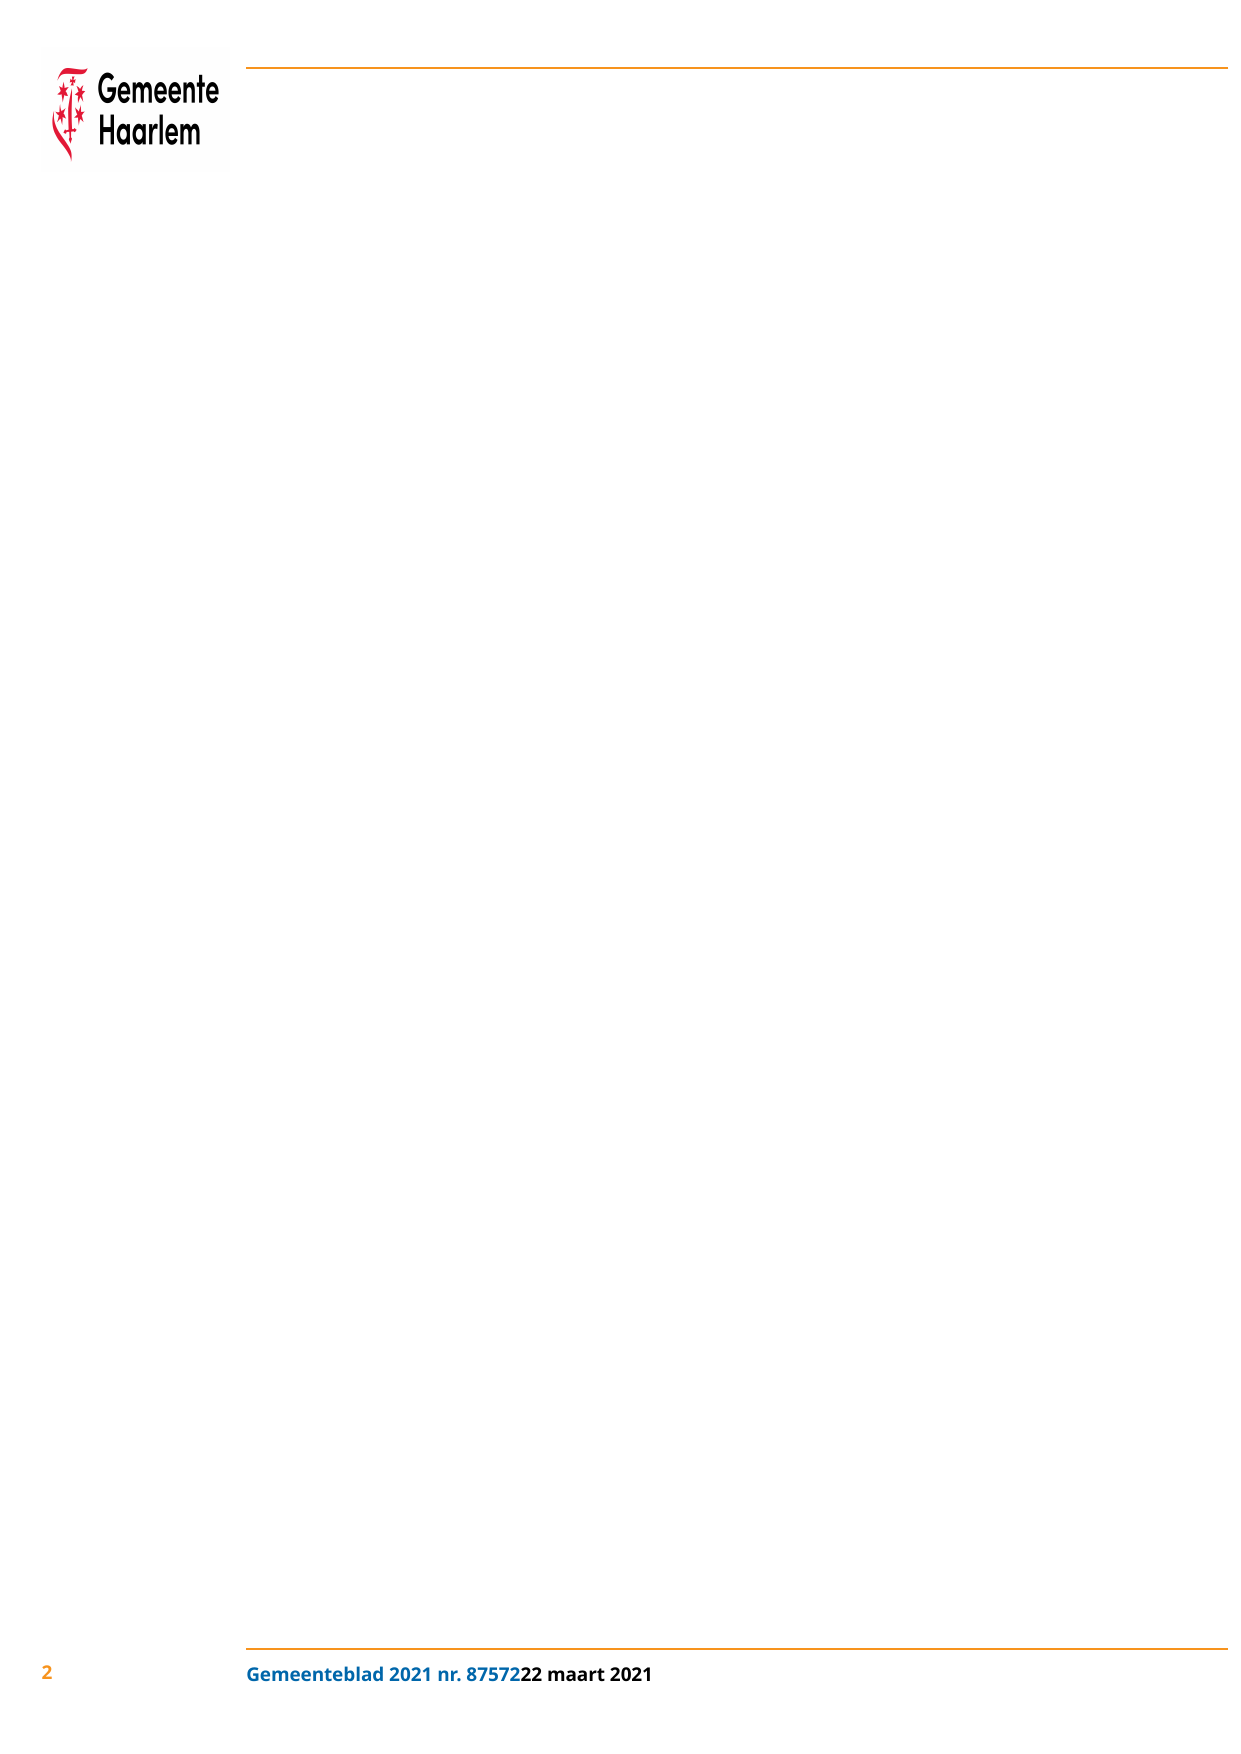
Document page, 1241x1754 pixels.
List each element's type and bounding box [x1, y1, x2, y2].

picture [41, 47, 231, 172]
